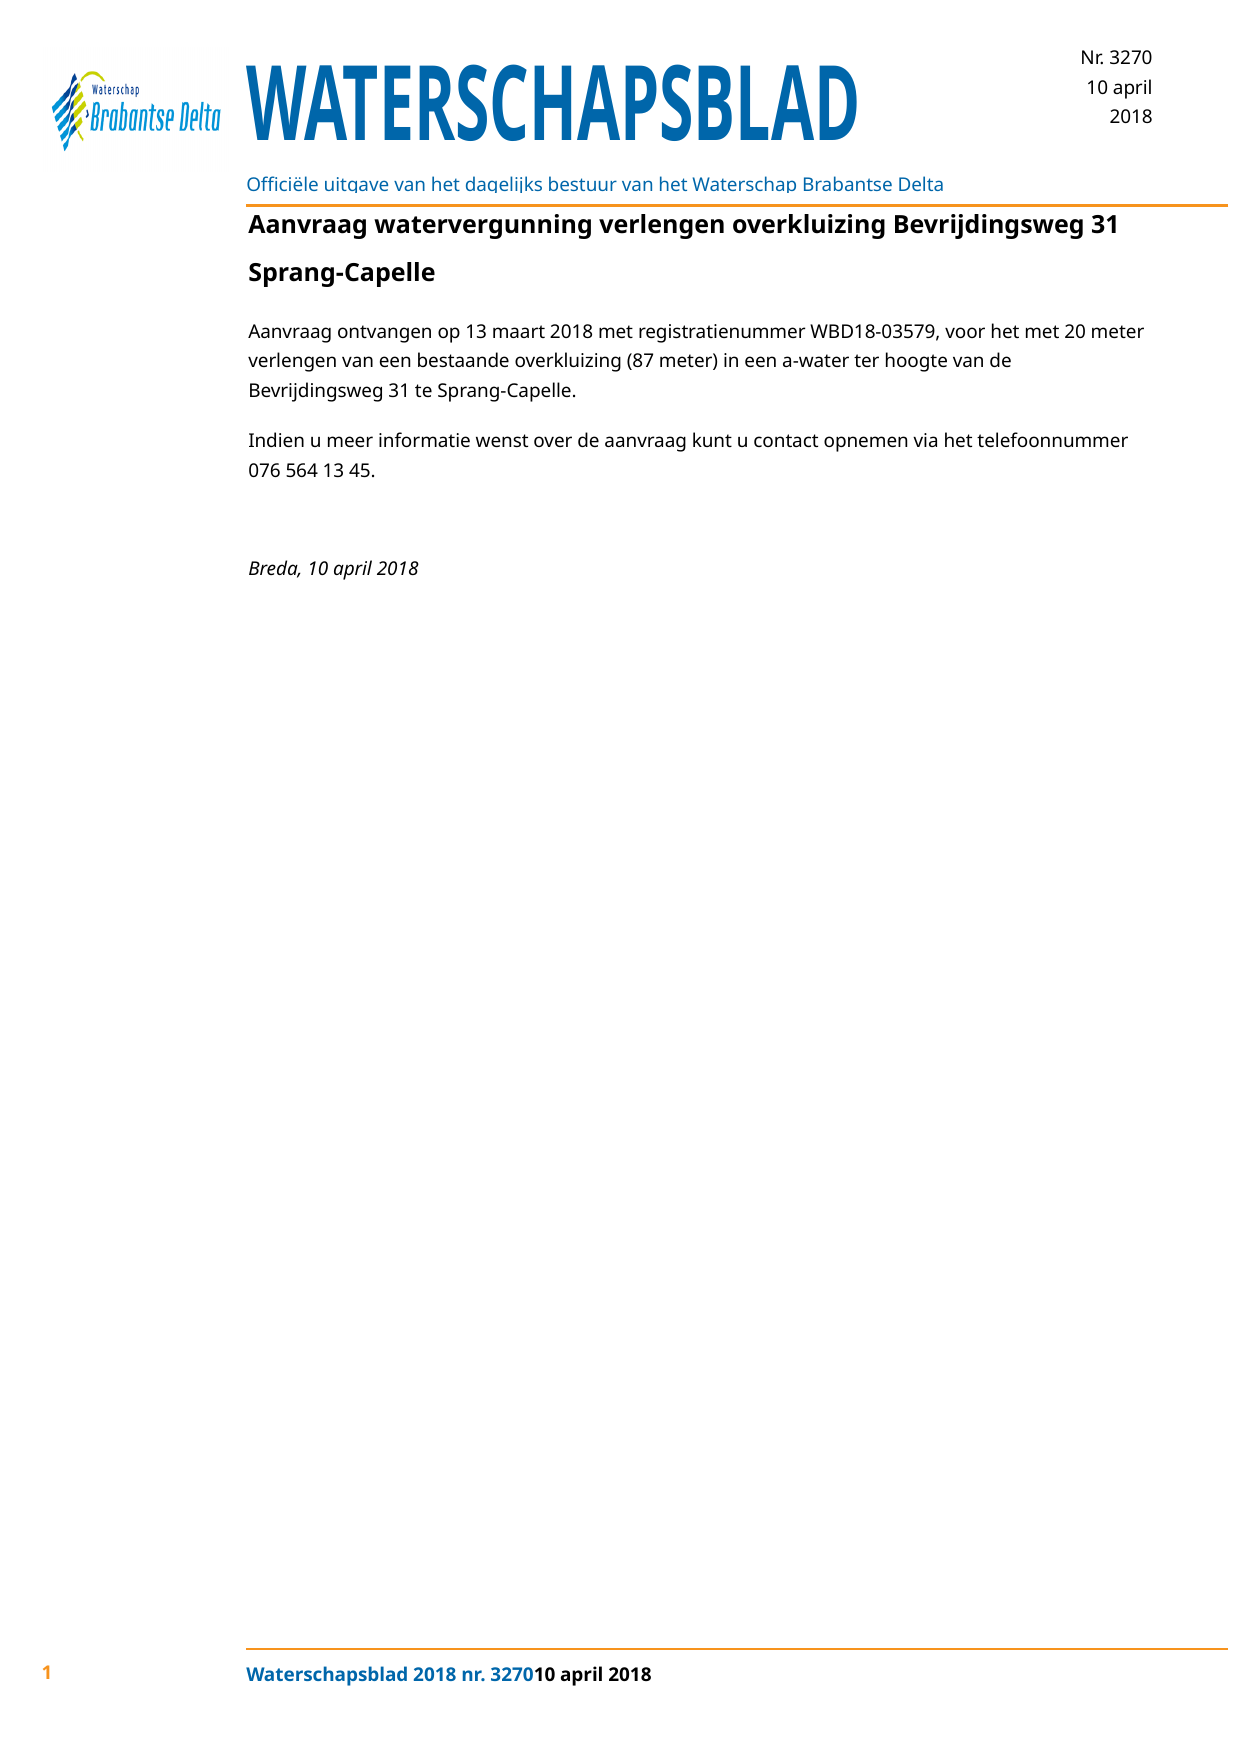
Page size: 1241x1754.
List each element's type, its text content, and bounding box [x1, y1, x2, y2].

text Indien u meer informatie wenst over de aanvraag kunt u contact opnemen via het telefoonnummer 076 564 13 45. [248, 427, 1152, 483]
text Aanvraag ontvangen op 13 maart 2018 met registratienummer WBD18-03579, voor het met 20 meter verlengen van een bestaande overkluizing (87 meter) in een a-water ter hoogte van de Bevrijdingsweg 31 te Sprang-Capelle. [248, 318, 1152, 403]
text Aanvraag watervergunning verlengen overkluizing Bevrijdingsweg 31 Sprang-Capelle [248, 207, 1152, 288]
picture [41, 47, 231, 172]
text Breda, 10 april 2018 [248, 555, 1152, 581]
